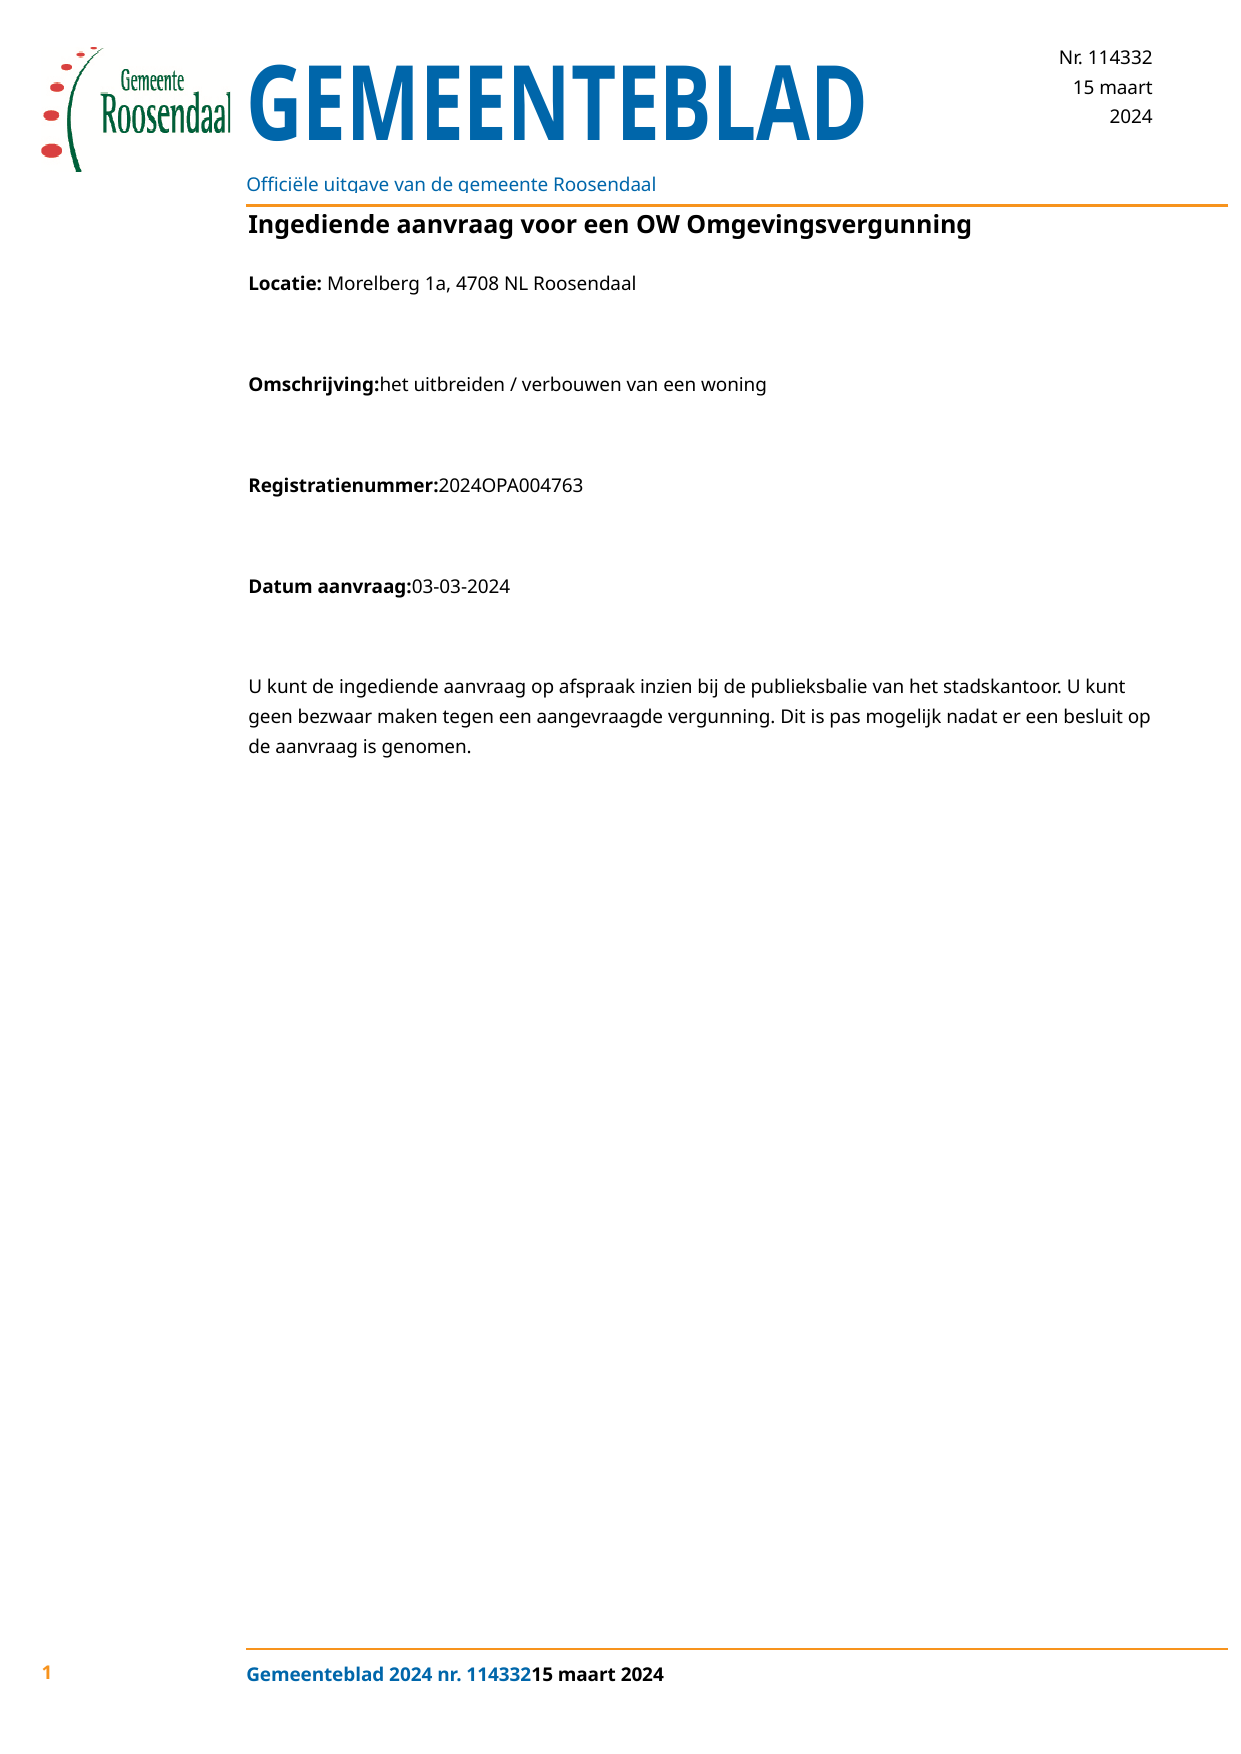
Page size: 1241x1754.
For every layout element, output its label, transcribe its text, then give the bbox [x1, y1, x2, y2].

text Locatie: Morelberg 1a, 4708 NL Roosendaal [248, 270, 1152, 296]
text Ingediende aanvraag voor een OW Omgevingsvergunning [248, 207, 1152, 241]
text Datum aanvraag:03-03-2024 [248, 573, 1152, 598]
picture [41, 47, 231, 172]
text Registratienummer:2024OPA004763 [248, 472, 1152, 498]
text Omschrijving:het uitbreiden / verbouwen van een woning [248, 371, 1152, 397]
text U kunt de ingediende aanvraag op afspraak inzien bij de publieksbalie van het stadskantoor. U kunt geen bezwaar maken tegen een aangevraagde vergunning. Dit is pas mogelijk nadat er een besluit op de aanvraag is genomen. [248, 674, 1152, 758]
